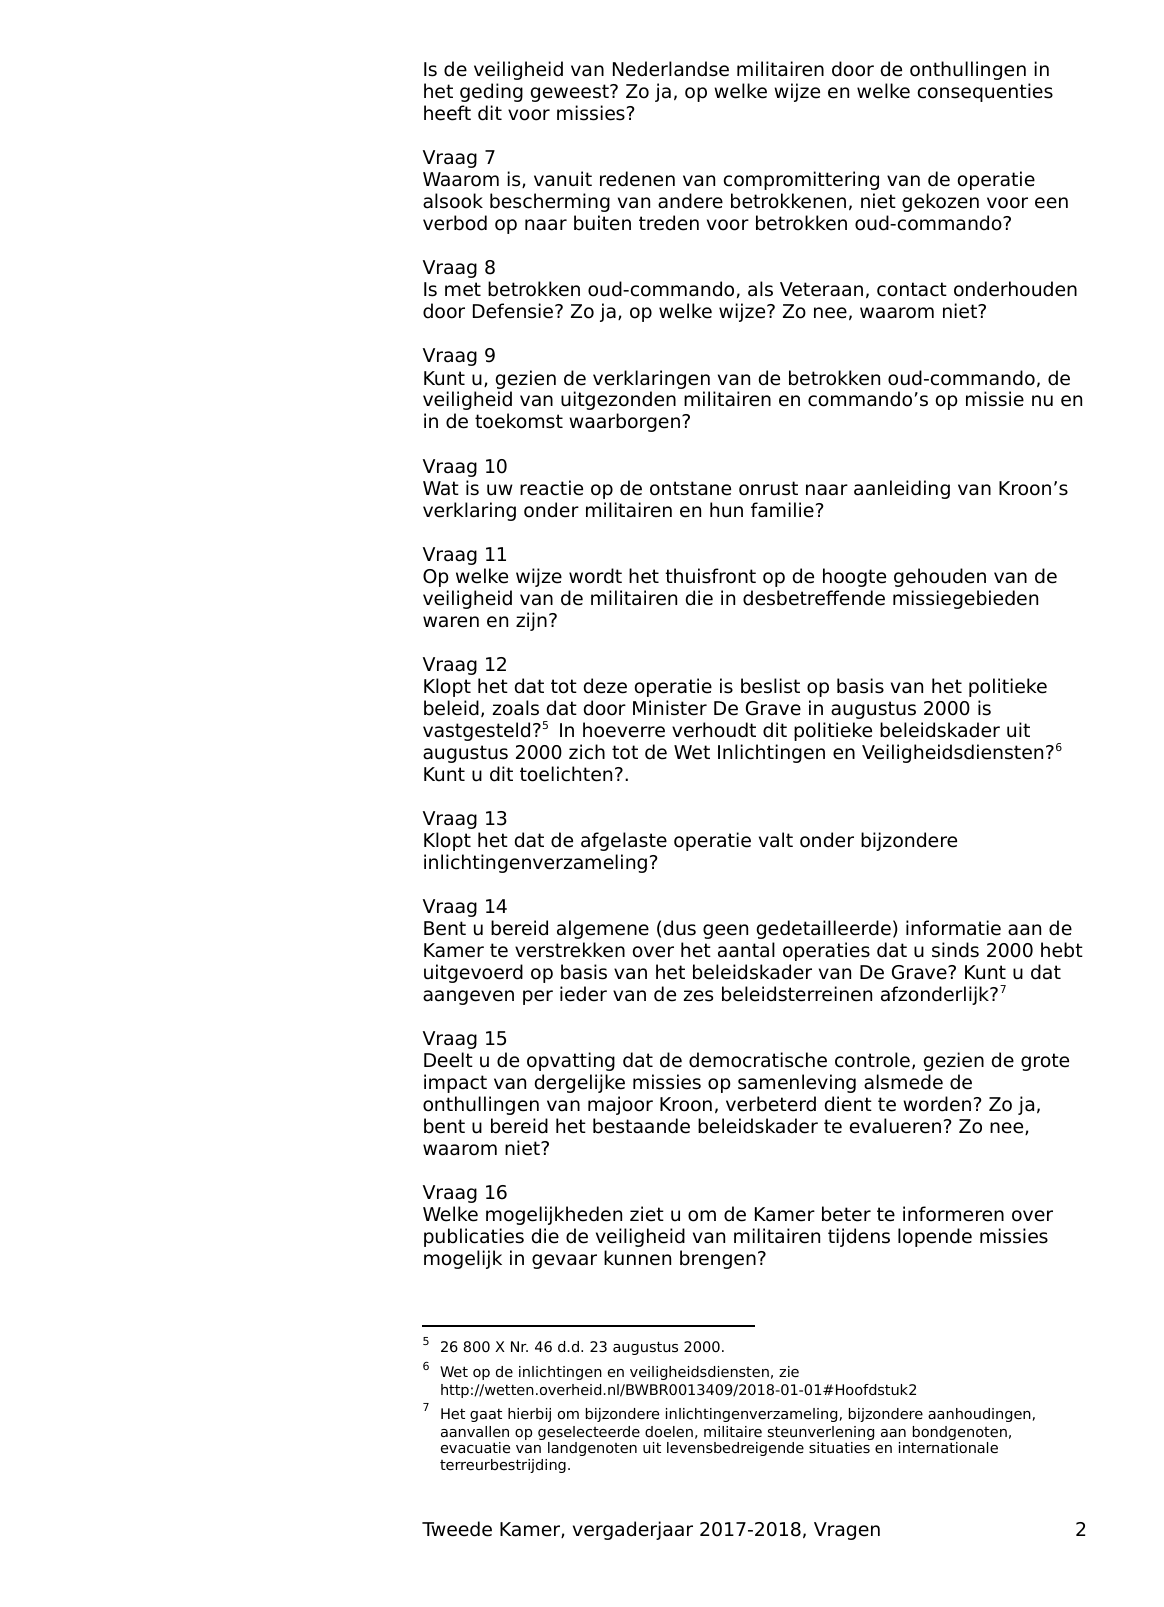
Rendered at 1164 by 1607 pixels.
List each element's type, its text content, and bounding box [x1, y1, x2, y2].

text Wat is uw reactie op de ontstane onrust naar aanleiding van Kroon’s verklaring onder militairen en hun familie? [422, 477, 1087, 521]
text Deelt u de opvatting dat de democratische controle, gezien de grote impact van dergelijke missies op samenleving alsmede de onthullingen van majoor Kroon, verbeterd dient te worden? Zo ja, bent u bereid het bestaande beleidskader te evalueren? Zo nee, waarom niet? [422, 1050, 1087, 1160]
text Is met betrokken oud-commando, als Veteraan, contact onderhouden door Defensie? Zo ja, op welke wijze? Zo nee, waarom niet? [422, 279, 1087, 323]
text Vraag 7 [422, 147, 1087, 169]
text Vraag 16 [422, 1182, 1087, 1204]
text Vraag 13 [422, 808, 1087, 830]
text Kunt u, gezien de verklaringen van de betrokken oud-commando, de veiligheid van uitgezonden militairen en commando’s op missie nu en in de toekomst waarborgen? [422, 367, 1087, 433]
text Op welke wijze wordt het thuisfront op de hoogte gehouden van de veiligheid van de militairen die in desbetreffende missiegebieden waren en zijn? [422, 566, 1087, 632]
text Klopt het dat de afgelaste operatie valt onder bijzondere inlichtingenverzameling? [422, 830, 1087, 874]
text 26 800 X Nr. 46 d.d. 23 augustus 2000. [422, 1335, 1087, 1357]
text Vraag 10 [422, 456, 1087, 477]
text Vraag 14 [422, 896, 1087, 918]
text Vraag 9 [422, 345, 1087, 367]
text Is de veiligheid van Nederlandse militairen door de onthullingen in het geding geweest? Zo ja, op welke wijze en welke consequenties heeft dit voor missies? [422, 59, 1087, 125]
text Vraag 15 [422, 1028, 1087, 1050]
text Vraag 11 [422, 544, 1087, 566]
text Klopt het dat tot deze operatie is beslist op basis van het politieke beleid, zoals dat door Minister De Grave in augustus 2000 is vastgesteld? In hoeverre verhoudt dit politieke beleidskader uit augustus 2000 zich tot de Wet Inlichtingen en Veiligheidsdiensten? Kunt u dit toelichten?. [422, 676, 1087, 786]
text Vraag 12 [422, 654, 1087, 676]
text Wet op de inlichtingen en veiligheidsdiensten, zie http://wetten.overheid.nl/BWBR0013409/2018-01-01#Hoofdstuk2 [422, 1360, 1087, 1399]
text Waarom is, vanuit redenen van compromittering van de operatie alsook bescherming van andere betrokkenen, niet gekozen voor een verbod op naar buiten treden voor betrokken oud-commando? [422, 169, 1087, 235]
text Het gaat hierbij om bijzondere inlichtingenverzameling, bijzondere aanhoudingen, aanvallen op geselecteerde doelen, militaire steunverlening aan bondgenoten, evacuatie van landgenoten uit levensbedreigende situaties en internationale terreurbestrijding. [422, 1402, 1087, 1474]
text Welke mogelijkheden ziet u om de Kamer beter te informeren over publicaties die de veiligheid van militairen tijdens lopende missies mogelijk in gevaar kunnen brengen? [422, 1204, 1087, 1270]
text Vraag 8 [422, 257, 1087, 279]
text Bent u bereid algemene (dus geen gedetailleerde) informatie aan de Kamer te verstrekken over het aantal operaties dat u sinds 2000 hebt uitgevoerd op basis van het beleidskader van De Grave? Kunt u dat aangeven per ieder van de zes beleidsterreinen afzonderlijk? [422, 918, 1087, 1006]
